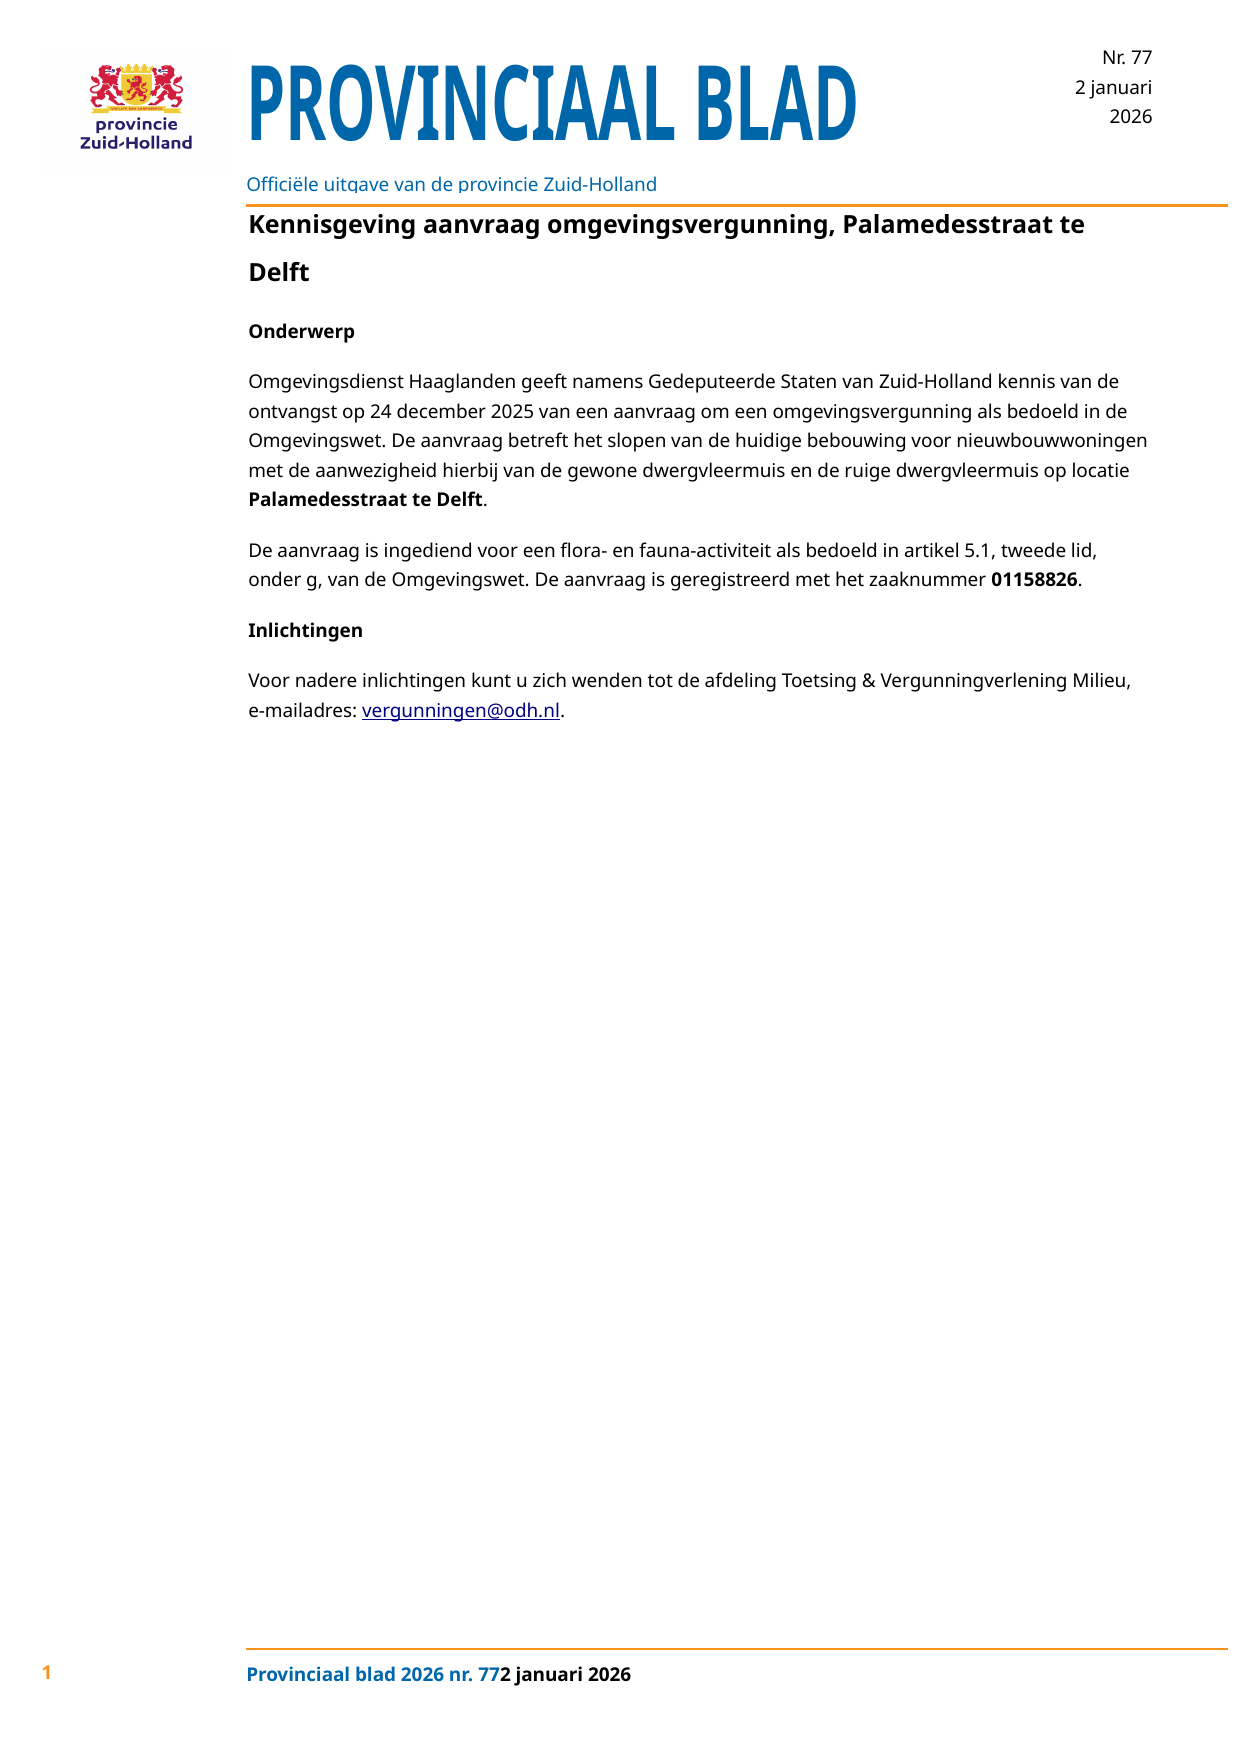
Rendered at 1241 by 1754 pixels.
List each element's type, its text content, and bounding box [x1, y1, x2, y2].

picture [41, 47, 231, 172]
text Kennisgeving aanvraag omgevingsvergunning, Palamedesstraat te Delft [248, 207, 1152, 288]
text Voor nadere inlichtingen kunt u zich wenden tot de afdeling Toetsing & Vergunningverlening Milieu, e-mailadres: vergunningen@odh.nl. [248, 667, 1152, 723]
text Inlichtingen [248, 617, 1152, 643]
text Onderwerp [248, 318, 1152, 344]
text De aanvraag is ingediend voor een flora- en fauna-activiteit als bedoeld in artikel 5.1, tweede lid, onder g, van de Omgevingswet. De aanvraag is geregistreerd met het zaaknummer 01158826. [248, 537, 1152, 592]
text Omgevingsdienst Haaglanden geeft namens Gedeputeerde Staten van Zuid-Holland kennis van de ontvangst op 24 december 2025 van een aanvraag om een omgevingsvergunning als bedoeld in de Omgevingswet. De aanvraag betreft het slopen van de huidige bebouwing voor nieuwbouwwoningen met de aanwezigheid hierbij van de gewone dwergvleermuis en de ruige dwergvleermuis op locatie Palamedesstraat te Delft. [248, 368, 1152, 512]
